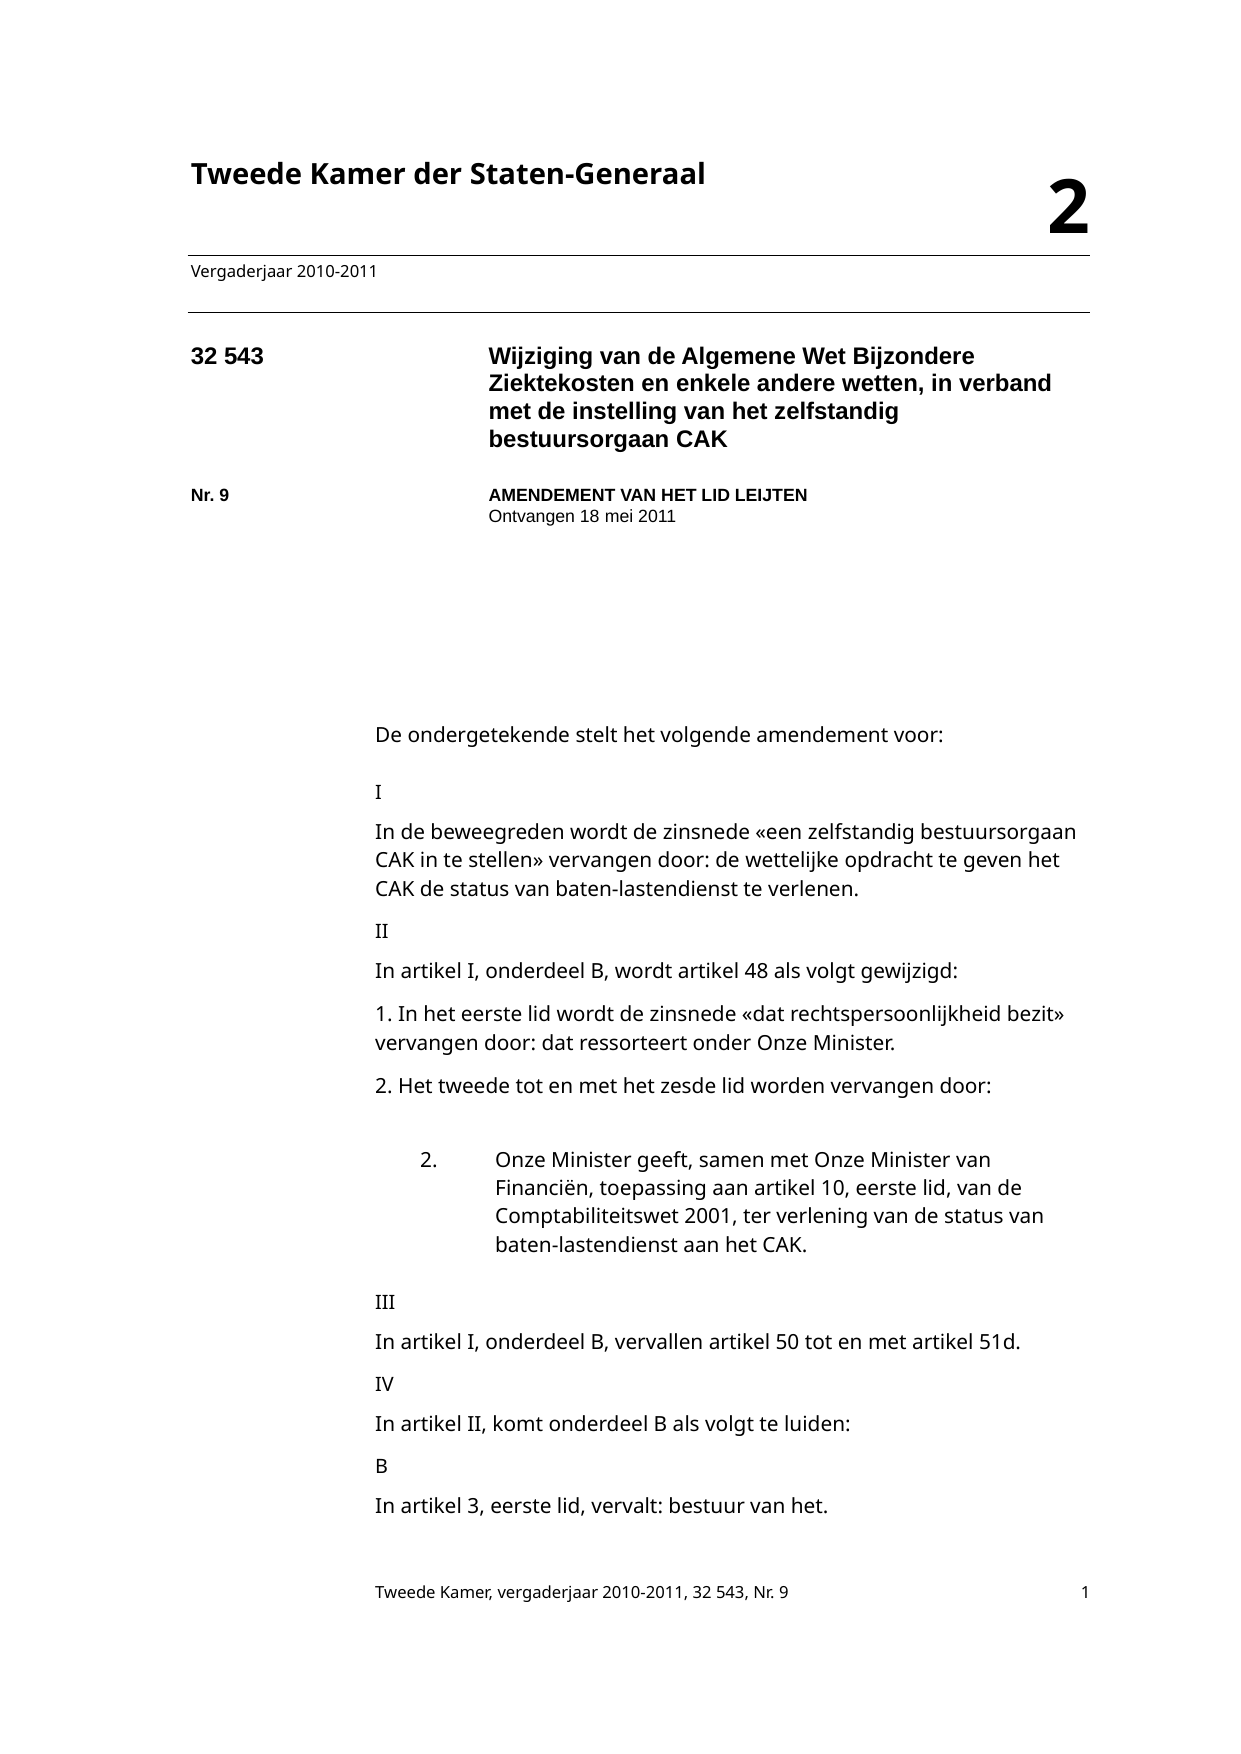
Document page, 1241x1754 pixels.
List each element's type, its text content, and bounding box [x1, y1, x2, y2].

text In de beweegreden wordt de zinsnede «een zelfstandig bestuursorgaan CAK in te stellen» vervangen door: de wettelijke opdracht te geven het CAK de status van baten-lastendienst te verlenen. [375, 817, 1090, 902]
table_cell [485, 256, 1090, 312]
table_cell [485, 313, 1090, 339]
table_header Tweede Kamer der Staten-Generaal [188, 150, 909, 255]
text 1. In het eerste lid wordt de zinsnede «dat rechtspersoonlijkheid bezit» vervangen door: dat ressorteert onder Onze Minister. [375, 999, 1090, 1056]
text In artikel I, onderdeel B, vervallen artikel 50 tot en met artikel 51d. [375, 1327, 1090, 1356]
text In artikel I, onderdeel B, wordt artikel 48 als volgt gewijzigd: [375, 956, 1090, 984]
list Onze Minister geeft, samen met Onze Minister van Financiën, toepassing aan artikel 10, eerste lid, van de Comptabiliteitswet 2001, ter verlening van de status van baten-lastendienst aan het CAK. [420, 1145, 1090, 1258]
text III [375, 1288, 1090, 1315]
text In artikel 3, eerste lid, vervalt: bestuur van het. [375, 1492, 1090, 1520]
text II [375, 917, 1090, 944]
text 2. Het tweede tot en met het zesde lid worden vervangen door: [375, 1071, 1090, 1100]
text B [375, 1453, 1090, 1480]
text In artikel II, komt onderdeel B als volgt te luiden: [375, 1409, 1090, 1438]
table_cell AMENDEMENT VAN HET LID LEIJTEN Ontvangen 18 mei 2011 [485, 482, 1090, 601]
table_header 2 [910, 150, 1090, 255]
table_cell Vergaderjaar 2010-2011 [188, 256, 485, 312]
table_cell Wijziging van de Algemene Wet Bijzondere Ziektekosten en enkele andere wetten, in verband met de instelling van het zelfstandig bestuursorgaan CAK [485, 339, 1090, 482]
table_cell [188, 313, 485, 339]
table_cell Nr. 9 [188, 482, 485, 601]
text De ondergetekende stelt het volgende amendement voor: [375, 720, 1090, 748]
table_cell 32 543 [188, 339, 485, 482]
text IV [375, 1371, 1090, 1398]
text I [375, 778, 1090, 805]
